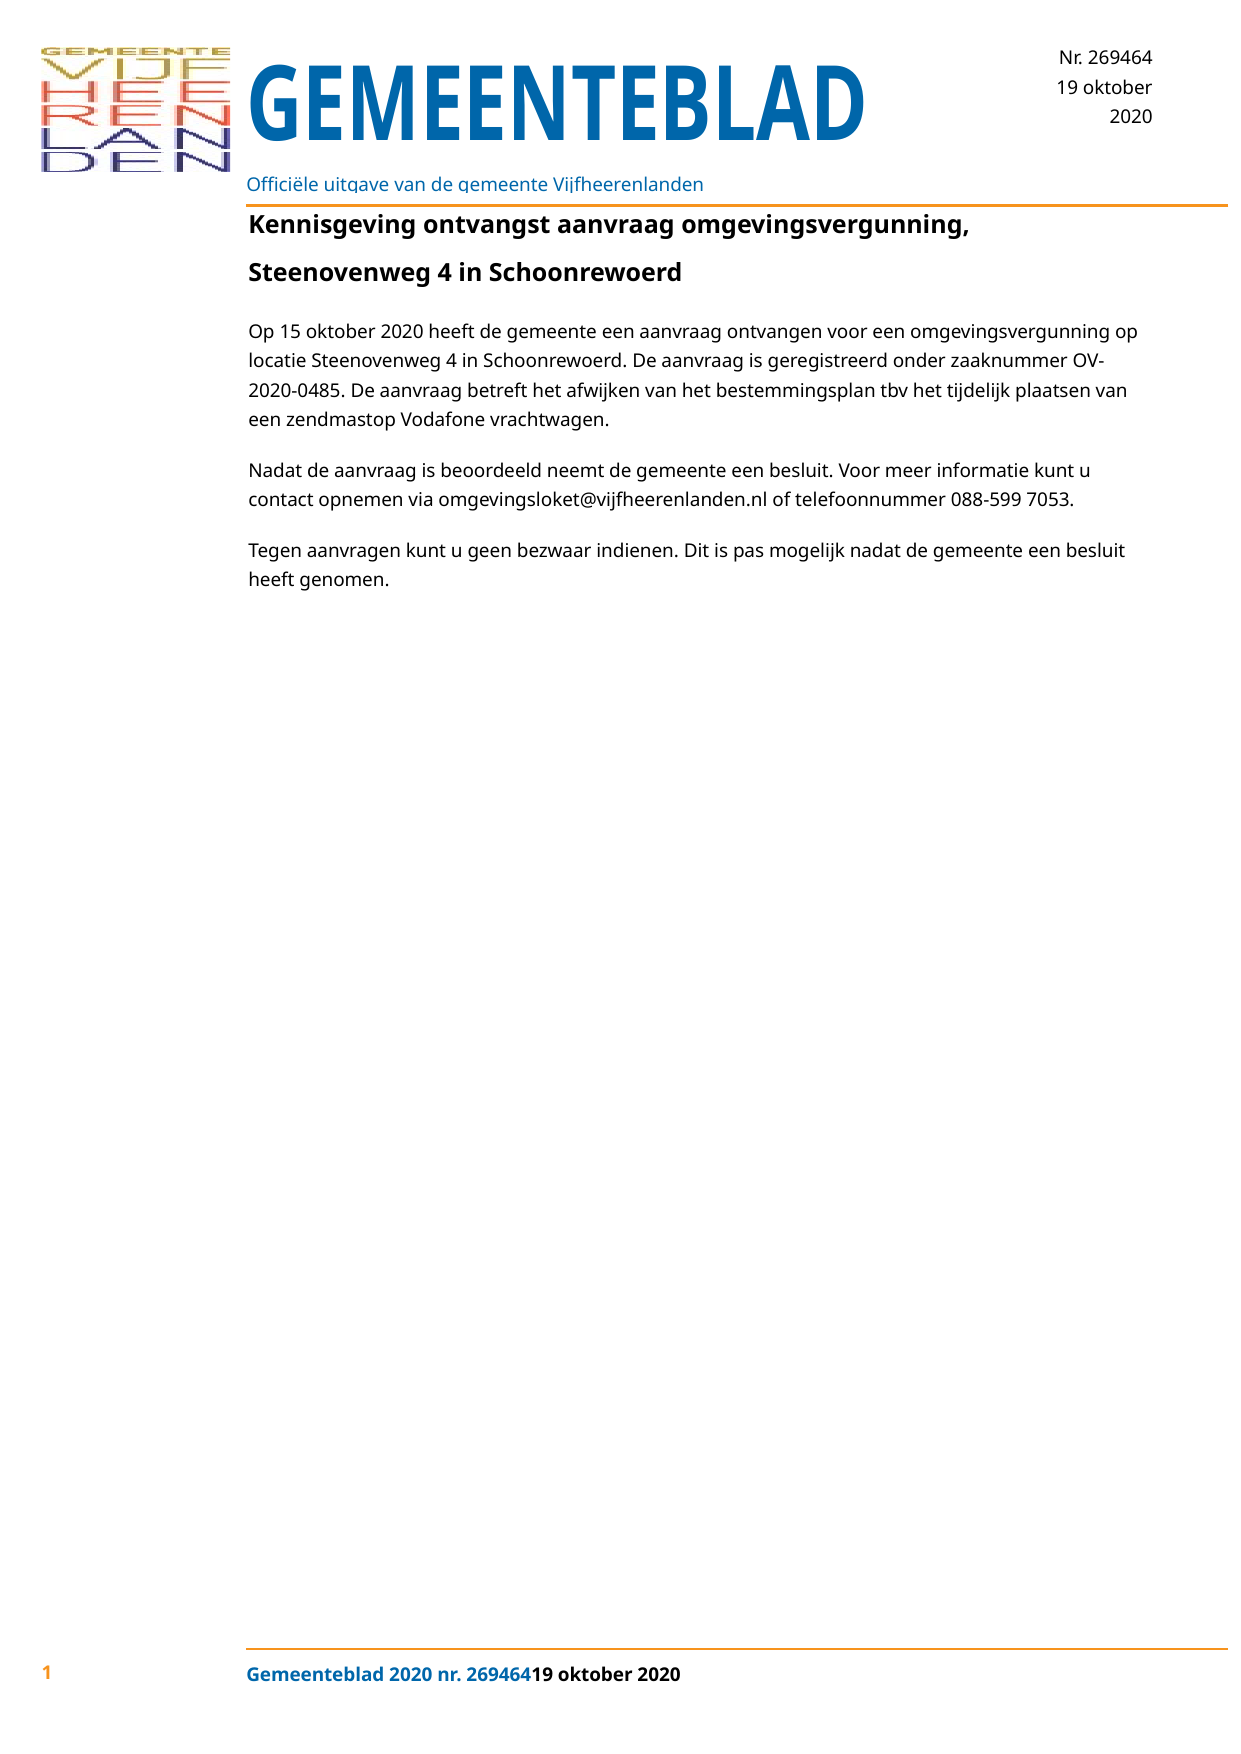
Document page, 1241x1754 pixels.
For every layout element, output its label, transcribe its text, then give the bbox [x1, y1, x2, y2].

text Kennisgeving ontvangst aanvraag omgevingsvergunning, Steenovenweg 4 in Schoonrewoerd [248, 207, 1152, 288]
text Nadat de aanvraag is beoordeeld neemt de gemeente een besluit. Voor meer informatie kunt u contact opnemen via omgevingsloket@vijfheerenlanden.nl of telefoonnummer 088-599 7053. [248, 457, 1152, 512]
picture [41, 47, 231, 172]
text Tegen aanvragen kunt u geen bezwaar indienen. Dit is pas mogelijk nadat de gemeente een besluit heeft genomen. [248, 537, 1152, 592]
text Op 15 oktober 2020 heeft de gemeente een aanvraag ontvangen voor een omgevingsvergunning op locatie Steenovenweg 4 in Schoonrewoerd. De aanvraag is geregistreerd onder zaaknummer OV-2020-0485. De aanvraag betreft het afwijken van het bestemmingsplan tbv het tijdelijk plaatsen van een zendmastop Vodafone vrachtwagen. [248, 318, 1152, 432]
